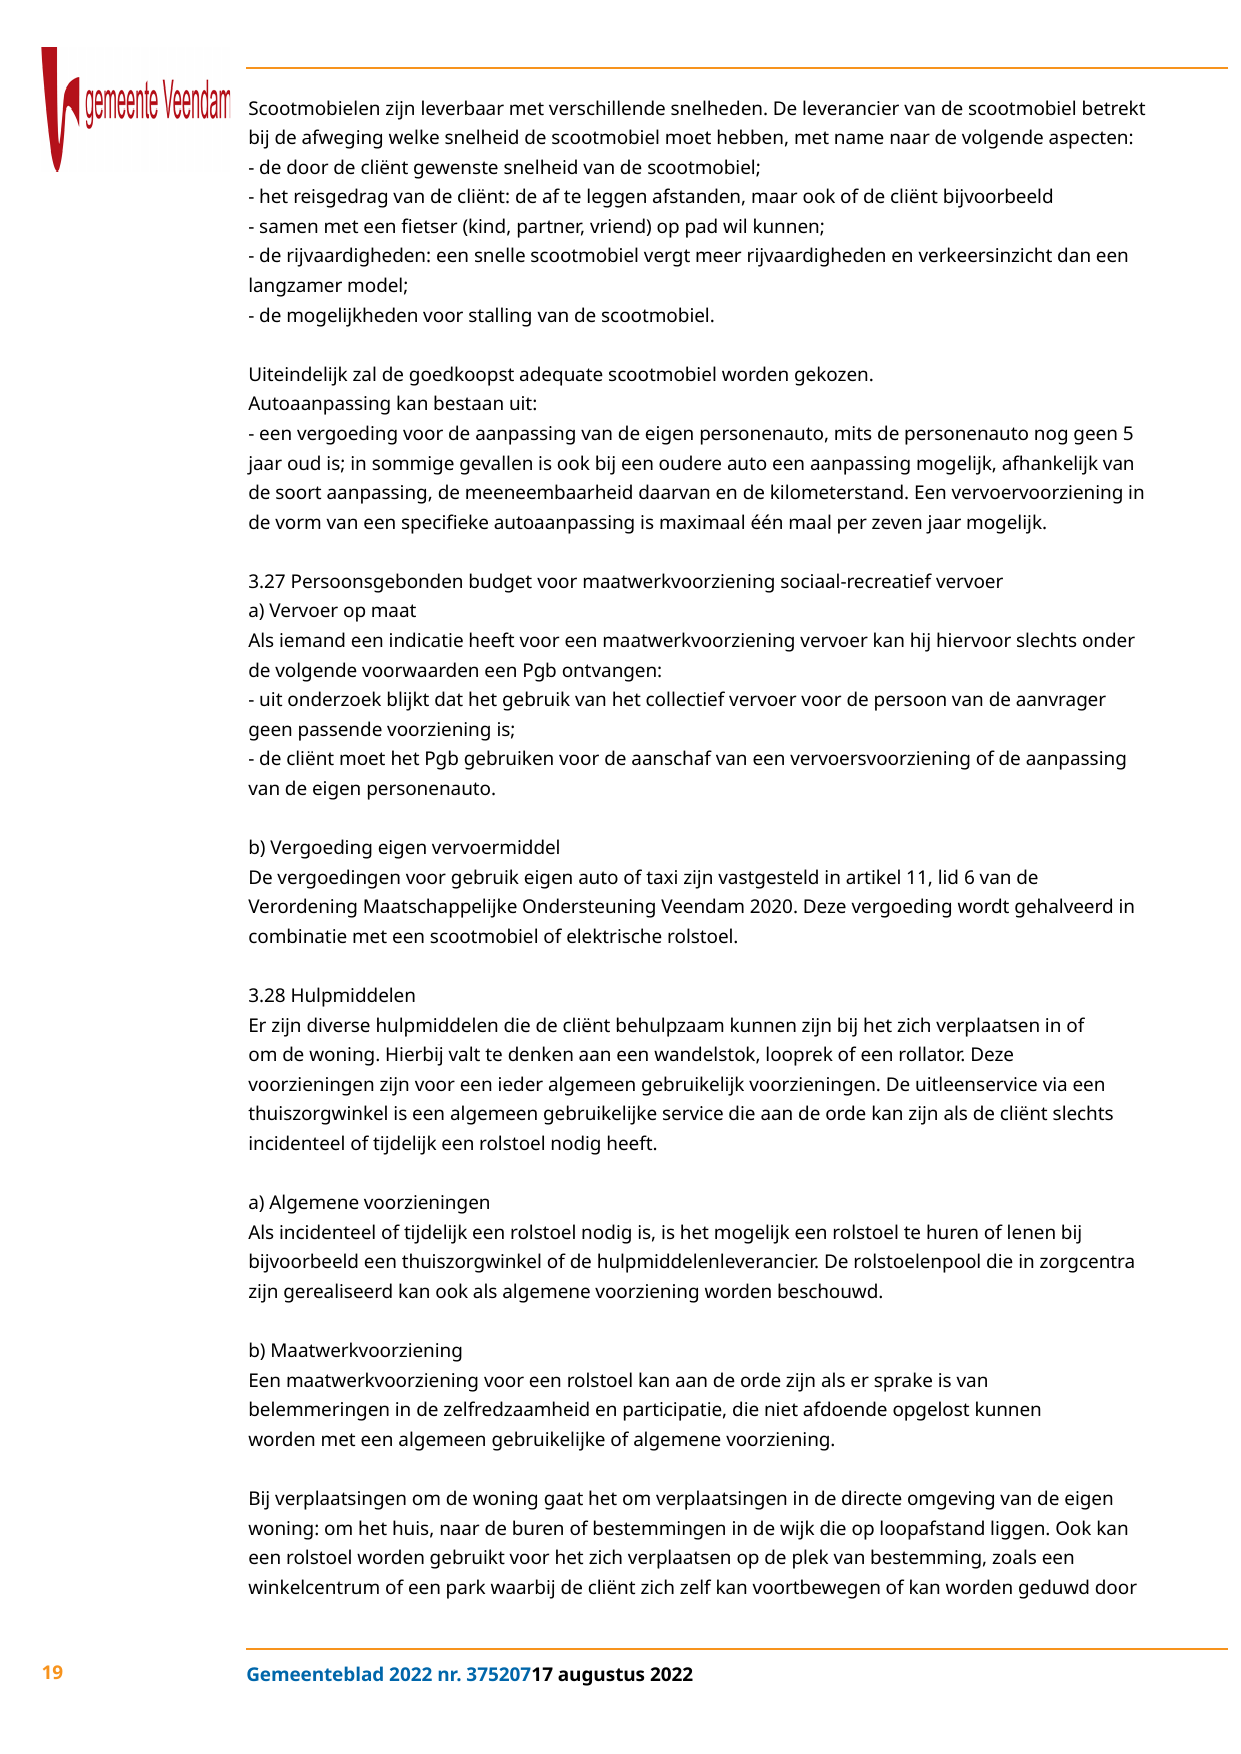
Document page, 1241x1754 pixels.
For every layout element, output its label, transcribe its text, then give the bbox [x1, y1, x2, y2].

text voorzieningen zijn voor een ieder algemeen gebruikelijk voorzieningen. De uitleenservice via een thuiszorgwinkel is een algemeen gebruikelijke service die aan de orde kan zijn als de cliënt slechts incidenteel of tijdelijk een rolstoel nodig heeft. [248, 1071, 1152, 1156]
text b) Vergoeding eigen vervoermiddel [248, 834, 1152, 860]
text belemmeringen in de zelfredzaamheid en participatie, die niet afdoende opgelost kunnen [248, 1396, 1152, 1422]
text Scootmobielen zijn leverbaar met verschillende snelheden. De leverancier van de scootmobiel betrekt bij de afweging welke snelheid de scootmobiel moet hebben, met name naar de volgende aspecten: [248, 95, 1152, 150]
text Als iemand een indicatie heeft voor een maatwerkvoorziening vervoer kan hij hiervoor slechts onder de volgende voorwaarden een Pgb ontvangen: [248, 627, 1152, 683]
text worden met een algemeen gebruikelijke of algemene voorziening. [248, 1426, 1152, 1452]
text Er zijn diverse hulpmiddelen die de cliënt behulpzaam kunnen zijn bij het zich verplaatsen in of [248, 1012, 1152, 1038]
text De vergoedingen voor gebruik eigen auto of taxi zijn vastgesteld in artikel 11, lid 6 van de Verordening Maatschappelijke Ondersteuning Veendam 2020. Deze vergoeding wordt gehalveerd in combinatie met een scootmobiel of elektrische rolstoel. [248, 864, 1152, 949]
text 3.28 Hulpmiddelen [248, 982, 1152, 1008]
picture [41, 47, 231, 172]
text - de mogelijkheden voor stalling van de scootmobiel. [248, 302, 1152, 328]
text - de rijvaardigheden: een snelle scootmobiel vergt meer rijvaardigheden en verkeersinzicht dan een langzamer model; [248, 243, 1152, 298]
text - uit onderzoek blijkt dat het gebruik van het collectief vervoer voor de persoon van de aanvrager geen passende voorziening is; [248, 686, 1152, 742]
text - de cliënt moet het Pgb gebruiken voor de aanschaf van een vervoersvoorziening of de aanpassing van de eigen personenauto. [248, 746, 1152, 801]
text - het reisgedrag van de cliënt: de af te leggen afstanden, maar ook of de cliënt bijvoorbeeld [248, 183, 1152, 209]
text a) Algemene voorzieningen [248, 1189, 1152, 1215]
text 3.27 Persoonsgebonden budget voor maatwerkvoorziening sociaal-recreatief vervoer [248, 568, 1152, 594]
text Autoaanpassing kan bestaan uit: [248, 391, 1152, 416]
text - de door de cliënt gewenste snelheid van de scootmobiel; [248, 154, 1152, 180]
text - een vergoeding voor de aanpassing van de eigen personenauto, mits de personenauto nog geen 5 jaar oud is; in sommige gevallen is ook bij een oudere auto een aanpassing mogelijk, afhankelijk van de soort aanpassing, de meeneembaarheid daarvan en de kilometerstand. Een vervoervoorziening in de vorm van een specifieke autoaanpassing is maximaal één maal per zeven jaar mogelijk. [248, 420, 1152, 535]
text - samen met een fietser (kind, partner, vriend) op pad wil kunnen; [248, 213, 1152, 239]
text b) Maatwerkvoorziening [248, 1337, 1152, 1363]
text Bij verplaatsingen om de woning gaat het om verplaatsingen in de directe omgeving van de eigen woning: om het huis, naar de buren of bestemmingen in de wijk die op loopafstand liggen. Ook kan een rolstoel worden gebruikt voor het zich verplaatsen op de plek van bestemming, zoals een winkelcentrum of een park waarbij de cliënt zich zelf kan voortbewegen of kan worden geduwd door [248, 1485, 1152, 1600]
text a) Vervoer op maat [248, 598, 1152, 623]
text om de woning. Hierbij valt te denken aan een wandelstok, looprek of een rollator. Deze [248, 1041, 1152, 1067]
text Een maatwerkvoorziening voor een rolstoel kan aan de orde zijn als er sprake is van [248, 1367, 1152, 1393]
text Uiteindelijk zal de goedkoopst adequate scootmobiel worden gekozen. [248, 361, 1152, 387]
text Als incidenteel of tijdelijk een rolstoel nodig is, is het mogelijk een rolstoel te huren of lenen bij bijvoorbeeld een thuiszorgwinkel of de hulpmiddelenleverancier. De rolstoelenpool die in zorgcentra zijn gerealiseerd kan ook als algemene voorziening worden beschouwd. [248, 1219, 1152, 1304]
